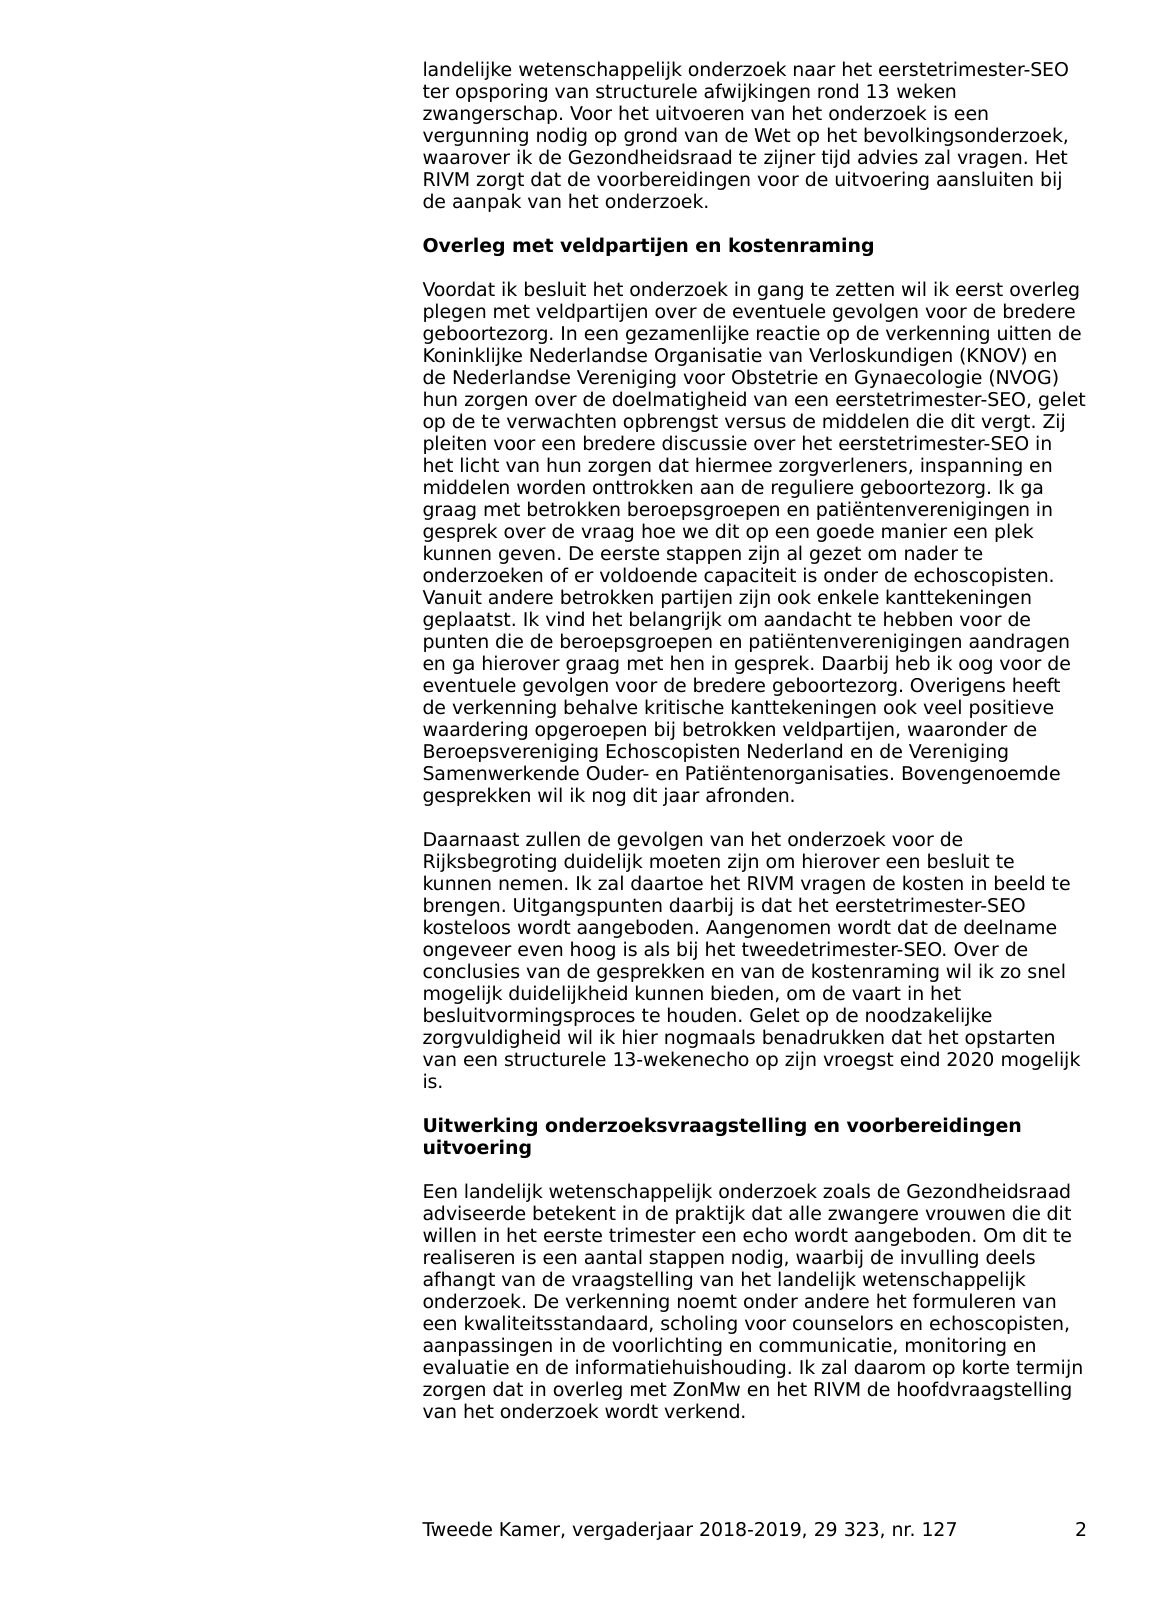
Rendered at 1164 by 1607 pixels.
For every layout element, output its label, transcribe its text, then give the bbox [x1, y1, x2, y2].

text Daarnaast zullen de gevolgen van het onderzoek voor de Rijksbegroting duidelijk moeten zijn om hierover een besluit te kunnen nemen. Ik zal daartoe het RIVM vragen de kosten in beeld te brengen. Uitgangspunten daarbij is dat het eerstetrimester-SEO kosteloos wordt aangeboden. Aangenomen wordt dat de deelname ongeveer even hoog is als bij het tweedetrimester-SEO. Over de conclusies van de gesprekken en van de kostenraming wil ik zo snel mogelijk duidelijkheid kunnen bieden, om de vaart in het besluitvormingsproces te houden. Gelet op de noodzakelijke zorgvuldigheid wil ik hier nogmaals benadrukken dat het opstarten van een structurele 13-wekenecho op zijn vroegst eind 2020 mogelijk is. [422, 829, 1087, 1093]
text Voordat ik besluit het onderzoek in gang te zetten wil ik eerst overleg plegen met veldpartijen over de eventuele gevolgen voor de bredere geboortezorg. In een gezamenlijke reactie op de verkenning uitten de Koninklijke Nederlandse Organisatie van Verloskundigen (KNOV) en de Nederlandse Vereniging voor Obstetrie en Gynaecologie (NVOG) hun zorgen over de doelmatigheid van een eerstetrimester-SEO, gelet op de te verwachten opbrengst versus de middelen die dit vergt. Zij pleiten voor een bredere discussie over het eerstetrimester-SEO in het licht van hun zorgen dat hiermee zorgverleners, inspanning en middelen worden onttrokken aan de reguliere geboortezorg. Ik ga graag met betrokken beroepsgroepen en patiëntenverenigingen in gesprek over de vraag hoe we dit op een goede manier een plek kunnen geven. De eerste stappen zijn al gezet om nader te onderzoeken of er voldoende capaciteit is onder de echoscopisten. Vanuit andere betrokken partijen zijn ook enkele kanttekeningen geplaatst. Ik vind het belangrijk om aandacht te hebben voor de punten die de beroepsgroepen en patiëntenverenigingen aandragen en ga hierover graag met hen in gesprek. Daarbij heb ik oog voor de eventuele gevolgen voor de bredere geboortezorg. Overigens heeft de verkenning behalve kritische kanttekeningen ook veel positieve waardering opgeroepen bij betrokken veldpartijen, waaronder de Beroepsvereniging Echoscopisten Nederland en de Vereniging Samenwerkende Ouder- en Patiëntenorganisaties. Bovengenoemde gesprekken wil ik nog dit jaar afronden. [422, 279, 1087, 807]
text Een landelijk wetenschappelijk onderzoek zoals de Gezondheidsraad adviseerde betekent in de praktijk dat alle zwangere vrouwen die dit willen in het eerste trimester een echo wordt aangeboden. Om dit te realiseren is een aantal stappen nodig, waarbij de invulling deels afhangt van de vraagstelling van het landelijk wetenschappelijk onderzoek. De verkenning noemt onder andere het formuleren van een kwaliteitsstandaard, scholing voor counselors en echoscopisten, aanpassingen in de voorlichting en communicatie, monitoring en evaluatie en de informatiehuishouding. Ik zal daarom op korte termijn zorgen dat in overleg met ZonMw en het RIVM de hoofdvraagstelling van het onderzoek wordt verkend. [422, 1181, 1087, 1423]
subtitle Uitwerking onderzoeksvraagstelling en voorbereidingen uitvoering [422, 1115, 1087, 1159]
text landelijke wetenschappelijk onderzoek naar het eerstetrimester-SEO ter opsporing van structurele afwijkingen rond 13 weken zwangerschap. Voor het uitvoeren van het onderzoek is een vergunning nodig op grond van de Wet op het bevolkingsonderzoek, waarover ik de Gezondheidsraad te zijner tijd advies zal vragen. Het RIVM zorgt dat de voorbereidingen voor de uitvoering aansluiten bij de aanpak van het onderzoek. [422, 59, 1087, 213]
subtitle Overleg met veldpartijen en kostenraming [422, 235, 1087, 257]
